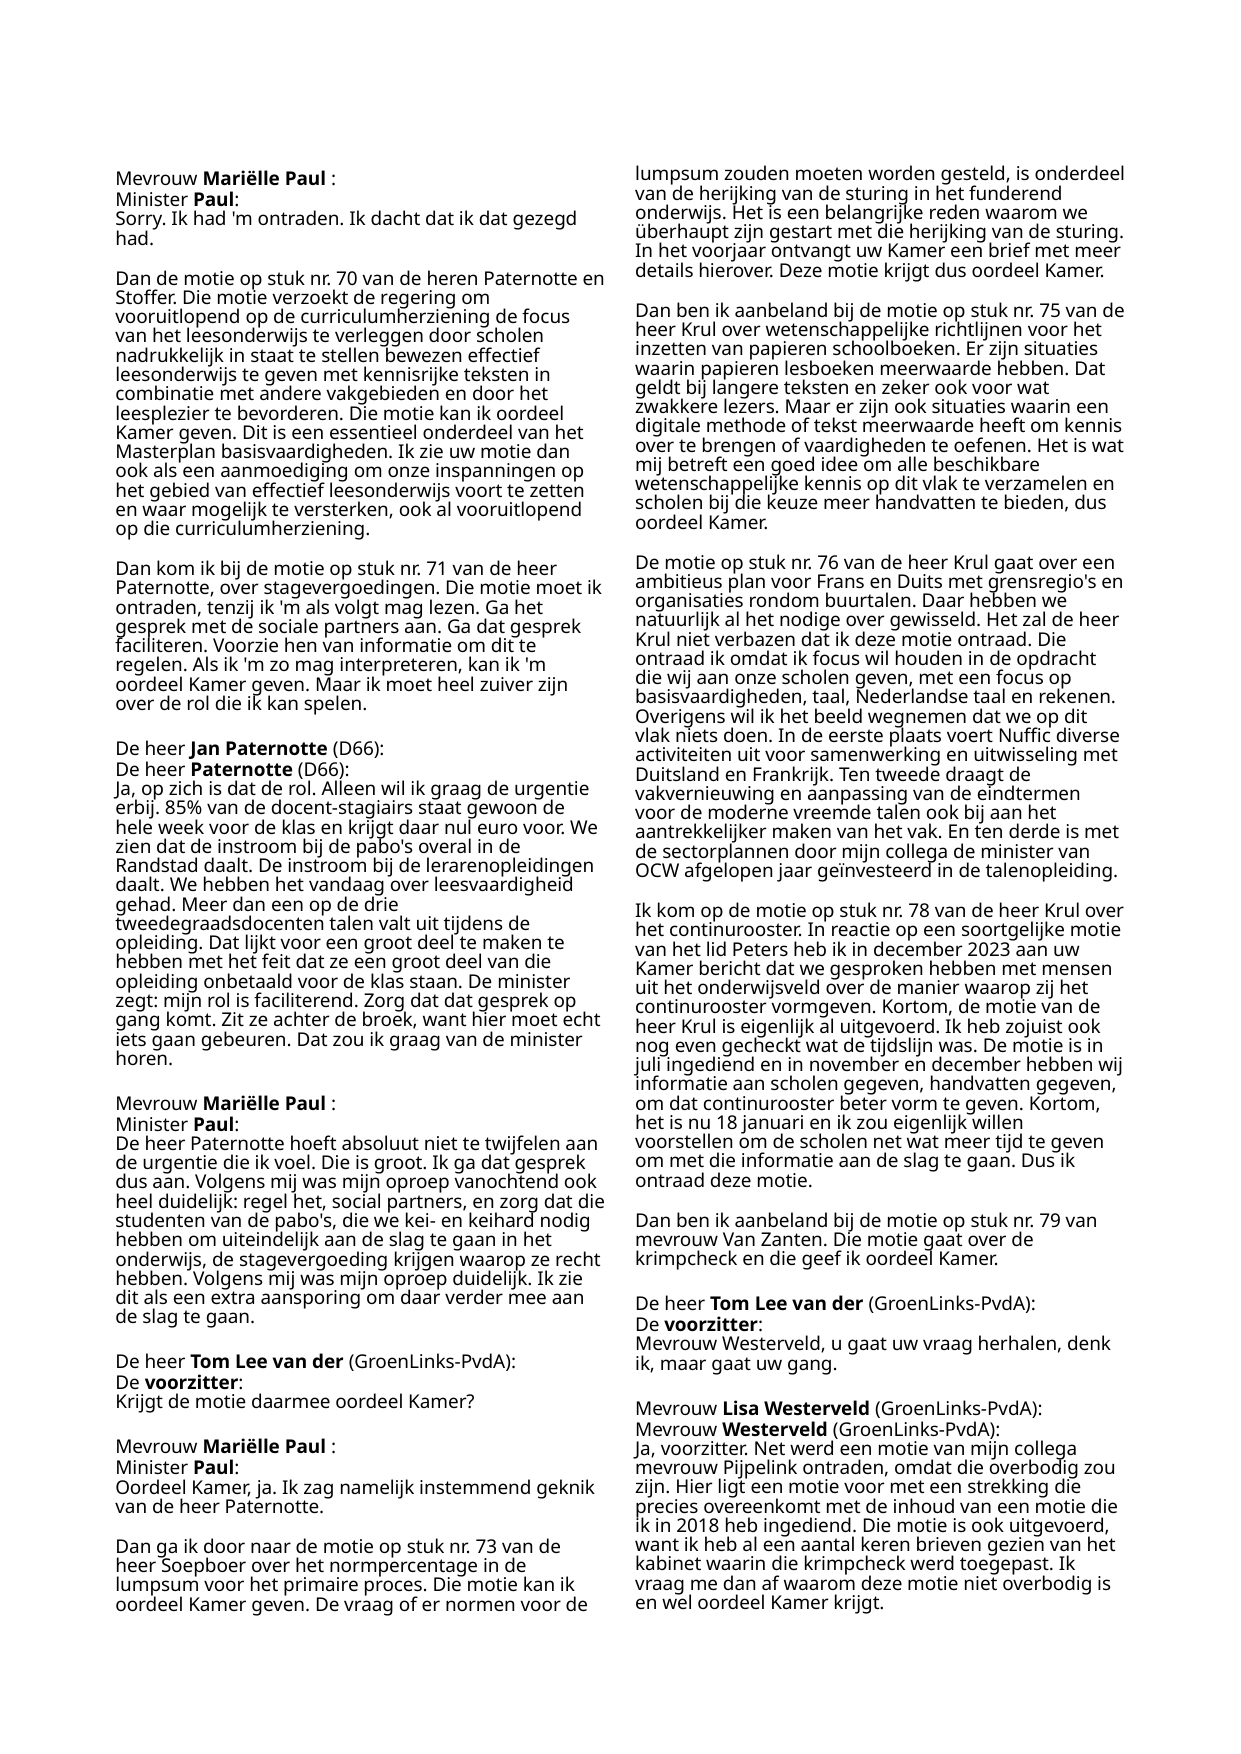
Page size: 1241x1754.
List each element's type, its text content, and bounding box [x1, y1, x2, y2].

text Mevrouw Westerveld, u gaat uw vraag herhalen, denk ik, maar gaat uw gang. [635, 1335, 1125, 1374]
text De voorzitter: [115, 1374, 605, 1393]
text Dan ga ik door naar de motie op stuk nr. 73 van de heer Soepboer over het normpercentage in de lumpsum voor het primaire proces. Die motie kan ik oordeel Kamer geven. De vraag of er normen voor de [115, 1538, 605, 1615]
text Dan de motie op stuk nr. 70 van de heren Paternotte en Stoffer. Die motie verzoekt de regering om vooruitlopend op de curriculumherziening de focus van het leesonderwijs te verleggen door scholen nadrukkelijk in staat te stellen bewezen effectief leesonderwijs te geven met kennisrijke teksten in combinatie met andere vakgebieden en door het leesplezier te bevorderen. Die motie kan ik oordeel Kamer geven. Dit is een essentieel onderdeel van het Masterplan basisvaardigheden. Ik zie uw motie dan ook als een aanmoediging om onze inspanningen op het gebied van effectief leesonderwijs voort te zetten en waar mogelijk te versterken, ook al vooruitlopend op die curriculumherziening. [115, 269, 605, 539]
text Minister Paul: [115, 1116, 605, 1135]
text De heer Tom Lee van der (GroenLinks-PvdA): [635, 1290, 1125, 1316]
text Mevrouw Westerveld (GroenLinks-PvdA): [635, 1421, 1125, 1440]
text Oordeel Kamer, ja. Ik zag namelijk instemmend geknik van de heer Paternotte. [115, 1479, 605, 1517]
text Dan ben ik aanbeland bij de motie op stuk nr. 79 van mevrouw Van Zanten. Die motie gaat over de krimpcheck en die geef ik oordeel Kamer. [635, 1212, 1125, 1269]
text Ik kom op de motie op stuk nr. 78 van de heer Krul over het continurooster. In reactie op een soortgelijke motie van het lid Peters heb ik in december 2023 aan uw Kamer bericht dat we gesproken hebben met mensen uit het onderwijsveld over de manier waarop zij het continurooster vormgeven. Kortom, de motie van de heer Krul is eigenlijk al uitgevoerd. Ik heb zojuist ook nog even gecheckt wat de tijdslijn was. De motie is in juli ingediend en in november en december hebben wij informatie aan scholen gegeven, handvatten gegeven, om dat continurooster beter vorm te geven. Kortom, het is nu 18 januari en ik zou eigenlijk willen voorstellen om de scholen net wat meer tijd te geven om met die informatie aan de slag te gaan. Dus ik ontraad deze motie. [635, 902, 1125, 1191]
text De heer Jan Paternotte (D66): [115, 735, 605, 761]
text lumpsum zouden moeten worden gesteld, is onderdeel van de herijking van de sturing in het funderend onderwijs. Het is een belangrijke reden waarom we überhaupt zijn gestart met die herijking van de sturing. In het voorjaar ontvangt uw Kamer een brief met meer details hierover. Deze motie krijgt dus oordeel Kamer. [635, 165, 1125, 281]
text Dan ben ik aanbeland bij de motie op stuk nr. 75 van de heer Krul over wetenschappelijke richtlijnen voor het inzetten van papieren schoolboeken. Er zijn situaties waarin papieren lesboeken meerwaarde hebben. Dat geldt bij langere teksten en zeker ook voor wat zwakkere lezers. Maar er zijn ook situaties waarin een digitale methode of tekst meerwaarde heeft om kennis over te brengen of vaardigheden te oefenen. Het is wat mij betreft een goed idee om alle beschikbare wetenschappelijke kennis op dit vlak te verzamelen en scholen bij die keuze meer handvatten te bieden, dus oordeel Kamer. [635, 302, 1125, 533]
text Ja, op zich is dat de rol. Alleen wil ik graag de urgentie erbij. 85% van de docent-stagiairs staat gewoon de hele week voor de klas en krijgt daar nul euro voor. We zien dat de instroom bij de pabo's overal in de Randstad daalt. De instroom bij de lerarenopleidingen daalt. We hebben het vandaag over leesvaardigheid gehad. Meer dan een op de drie tweedegraadsdocenten talen valt uit tijdens de opleiding. Dat lijkt voor een groot deel te maken te hebben met het feit dat ze een groot deel van die opleiding onbetaald voor de klas staan. De minister zegt: mijn rol is faciliterend. Zorg dat dat gesprek op gang komt. Zit ze achter de broek, want hier moet echt iets gaan gebeuren. Dat zou ik graag van de minister horen. [115, 780, 605, 1069]
text Dan kom ik bij de motie op stuk nr. 71 van de heer Paternotte, over stagevergoedingen. Die motie moet ik ontraden, tenzij ik 'm als volgt mag lezen. Ga het gesprek met de sociale partners aan. Ga dat gesprek faciliteren. Voorzie hen van informatie om dit te regelen. Als ik 'm zo mag interpreteren, kan ik 'm oordeel Kamer geven. Maar ik moet heel zuiver zijn over de rol die ik kan spelen. [115, 560, 605, 714]
text Minister Paul: [115, 1459, 605, 1479]
text Minister Paul: [115, 191, 605, 210]
text De heer Paternotte hoeft absoluut niet te twijfelen aan de urgentie die ik voel. Die is groot. Ik ga dat gesprek dus aan. Volgens mij was mijn oproep vanochtend ook heel duidelijk: regel het, social partners, en zorg dat die studenten van de pabo's, die we kei- en keihard nodig hebben om uiteindelijk aan de slag te gaan in het onderwijs, de stagevergoeding krijgen waarop ze recht hebben. Volgens mij was mijn oproep duidelijk. Ik zie dit als een extra aansporing om daar verder mee aan de slag te gaan. [115, 1135, 605, 1328]
text De heer Tom Lee van der (GroenLinks-PvdA): [115, 1348, 605, 1374]
text De voorzitter: [635, 1316, 1125, 1335]
text Krijgt de motie daarmee oordeel Kamer? [115, 1393, 605, 1413]
text Sorry. Ik had 'm ontraden. Ik dacht dat ik dat gezegd had. [115, 210, 605, 249]
text De heer Paternotte (D66): [115, 761, 605, 780]
text Mevrouw Mariëlle Paul : [115, 165, 605, 191]
text Mevrouw Mariëlle Paul : [115, 1090, 605, 1116]
text Mevrouw Lisa Westerveld (GroenLinks-PvdA): [635, 1395, 1125, 1421]
text Mevrouw Mariëlle Paul : [115, 1434, 605, 1459]
text Ja, voorzitter. Net werd een motie van mijn collega mevrouw Pijpelink ontraden, omdat die overbodig zou zijn. Hier ligt een motie voor met een strekking die precies overeenkomt met de inhoud van een motie die ik in 2018 heb ingediend. Die motie is ook uitgevoerd, want ik heb al een aantal keren brieven gezien van het kabinet waarin die krimpcheck werd toegepast. Ik vraag me dan af waarom deze motie niet overbodig is en wel oordeel Kamer krijgt. [635, 1440, 1125, 1613]
text De motie op stuk nr. 76 van de heer Krul gaat over een ambitieus plan voor Frans en Duits met grensregio's en organisaties rondom buurtalen. Daar hebben we natuurlijk al het nodige over gewisseld. Het zal de heer Krul niet verbazen dat ik deze motie ontraad. Die ontraad ik omdat ik focus wil houden in de opdracht die wij aan onze scholen geven, met een focus op basisvaardigheden, taal, Nederlandse taal en rekenen. Overigens wil ik het beeld wegnemen dat we op dit vlak niets doen. In de eerste plaats voert Nuffic diverse activiteiten uit voor samenwerking en uitwisseling met Duitsland en Frankrijk. Ten tweede draagt de vakvernieuwing en aanpassing van de eindtermen voor de moderne vreemde talen ook bij aan het aantrekkelijker maken van het vak. En ten derde is met de sectorplannen door mijn collega de minister van OCW afgelopen jaar geïnvesteerd in de talenopleiding. [635, 554, 1125, 881]
